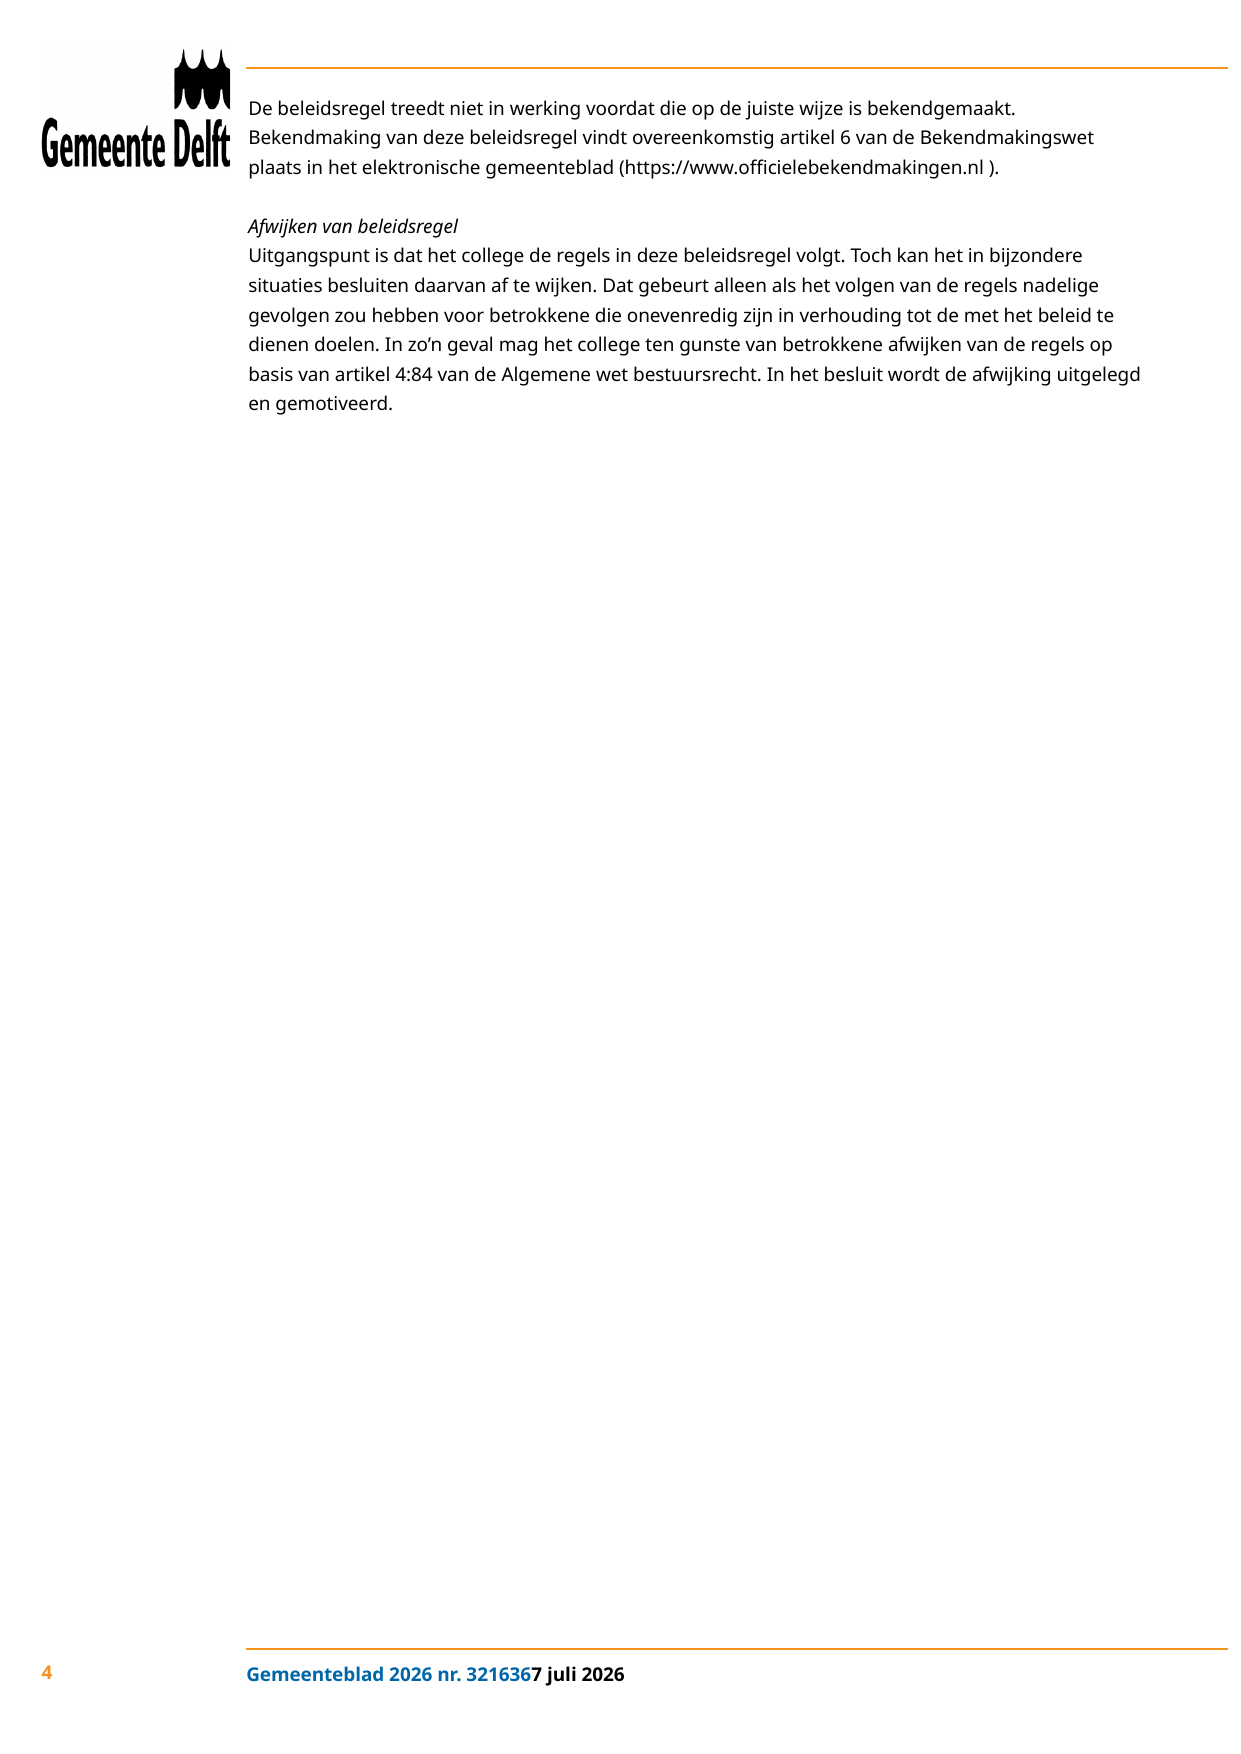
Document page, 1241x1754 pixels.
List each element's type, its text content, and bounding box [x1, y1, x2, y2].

text De beleidsregel treedt niet in werking voordat die op de juiste wijze is bekendgemaakt. Bekendmaking van deze beleidsregel vindt overeenkomstig artikel 6 van de Bekendmakingswet plaats in het elektronische gemeenteblad (https://www.officielebekendmakingen.nl ). [248, 95, 1152, 180]
text Afwijken van beleidsregel [248, 213, 1152, 239]
picture [41, 47, 231, 172]
text Uitgangspunt is dat het college de regels in deze beleidsregel volgt. Toch kan het in bijzondere situaties besluiten daarvan af te wijken. Dat gebeurt alleen als het volgen van de regels nadelige gevolgen zou hebben voor betrokkene die onevenredig zijn in verhouding tot de met het beleid te dienen doelen. In zo’n geval mag het college ten gunste van betrokkene afwijken van de regels op basis van artikel 4:84 van de Algemene wet bestuursrecht. In het besluit wordt de afwijking uitgelegd en gemotiveerd. [248, 243, 1152, 416]
